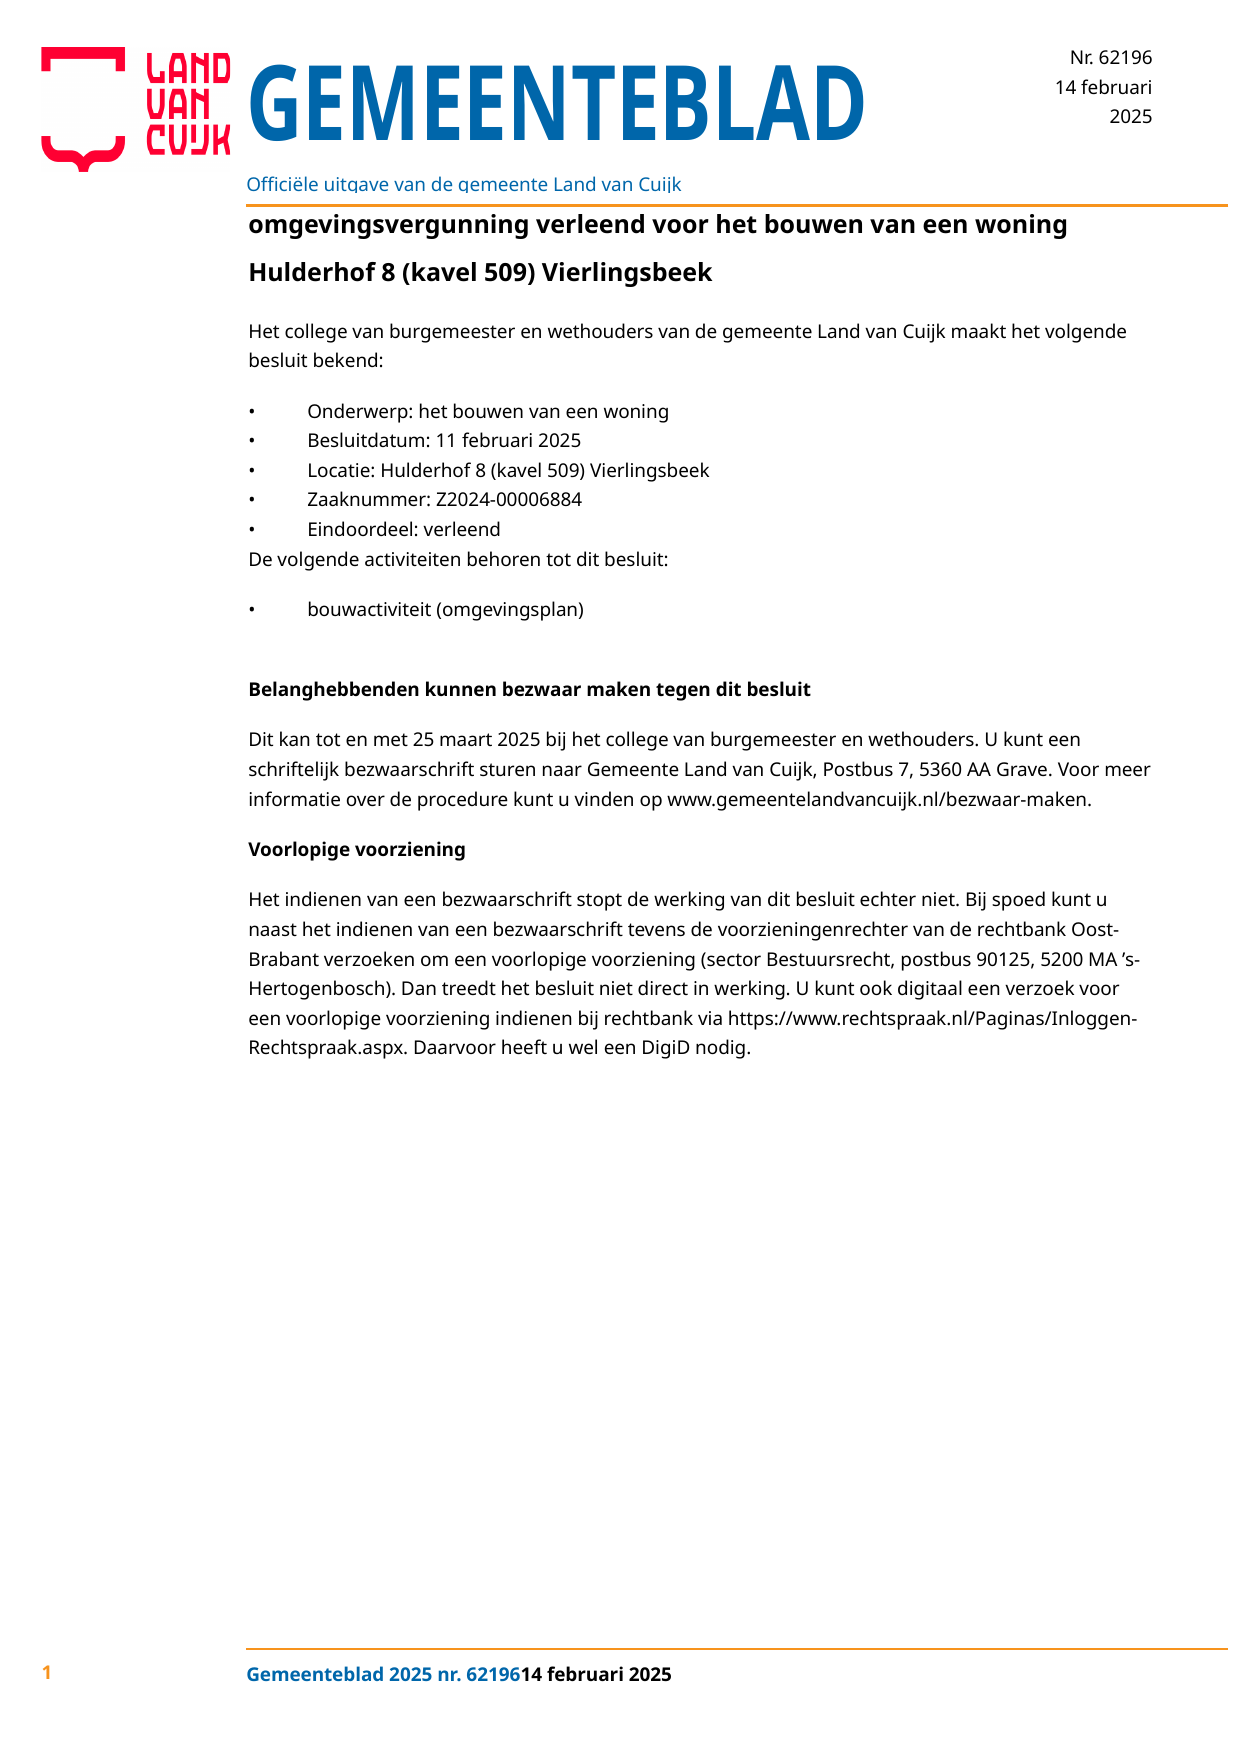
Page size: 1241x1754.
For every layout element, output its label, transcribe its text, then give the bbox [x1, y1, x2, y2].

text Het indienen van een bezwaarschrift stopt de werking van dit besluit echter niet. Bij spoed kunt u naast het indienen van een bezwaarschrift tevens de voorzieningenrechter van de rechtbank Oost-Brabant verzoeken om een voorlopige voorziening (sector Bestuursrecht, postbus 90125, 5200 MA ’s-Hertogenbosch). Dan treedt het besluit niet direct in werking. U kunt ook digitaal een verzoek voor een voorlopige voorziening indienen bij rechtbank via https://www.rechtspraak.nl/Paginas/Inloggen-Rechtspraak.aspx. Daarvoor heeft u wel een DigiD nodig. [248, 887, 1152, 1060]
text Voorlopige voorziening [248, 836, 1152, 862]
list Onderwerp: het bouwen van een woning [248, 398, 1152, 424]
list Locatie: Hulderhof 8 (kavel 509) Vierlingsbeek [248, 457, 1152, 483]
text Dit kan tot en met 25 maart 2025 bij het college van burgemeester en wethouders. U kunt een schriftelijk bezwaarschrift sturen naar Gemeente Land van Cuijk, Postbus 7, 5360 AA Grave. Voor meer informatie over de procedure kunt u vinden op www.gemeentelandvancuijk.nl/bezwaar-maken. [248, 727, 1152, 812]
text Het college van burgemeester en wethouders van de gemeente Land van Cuijk maakt het volgende besluit bekend: [248, 318, 1152, 373]
list Eindoordeel: verleend [248, 516, 1152, 542]
list Besluitdatum: 11 februari 2025 [248, 427, 1152, 453]
picture [41, 47, 231, 172]
text De volgende activiteiten behoren tot dit besluit: [248, 546, 1152, 572]
list bouwactiviteit (omgevingsplan) [248, 596, 1152, 622]
text omgevingsvergunning verleend voor het bouwen van een woning Hulderhof 8 (kavel 509) Vierlingsbeek [248, 207, 1152, 288]
list Zaaknummer: Z2024-00006884 [248, 487, 1152, 512]
text Belanghebbenden kunnen bezwaar maken tegen dit besluit [248, 676, 1152, 702]
